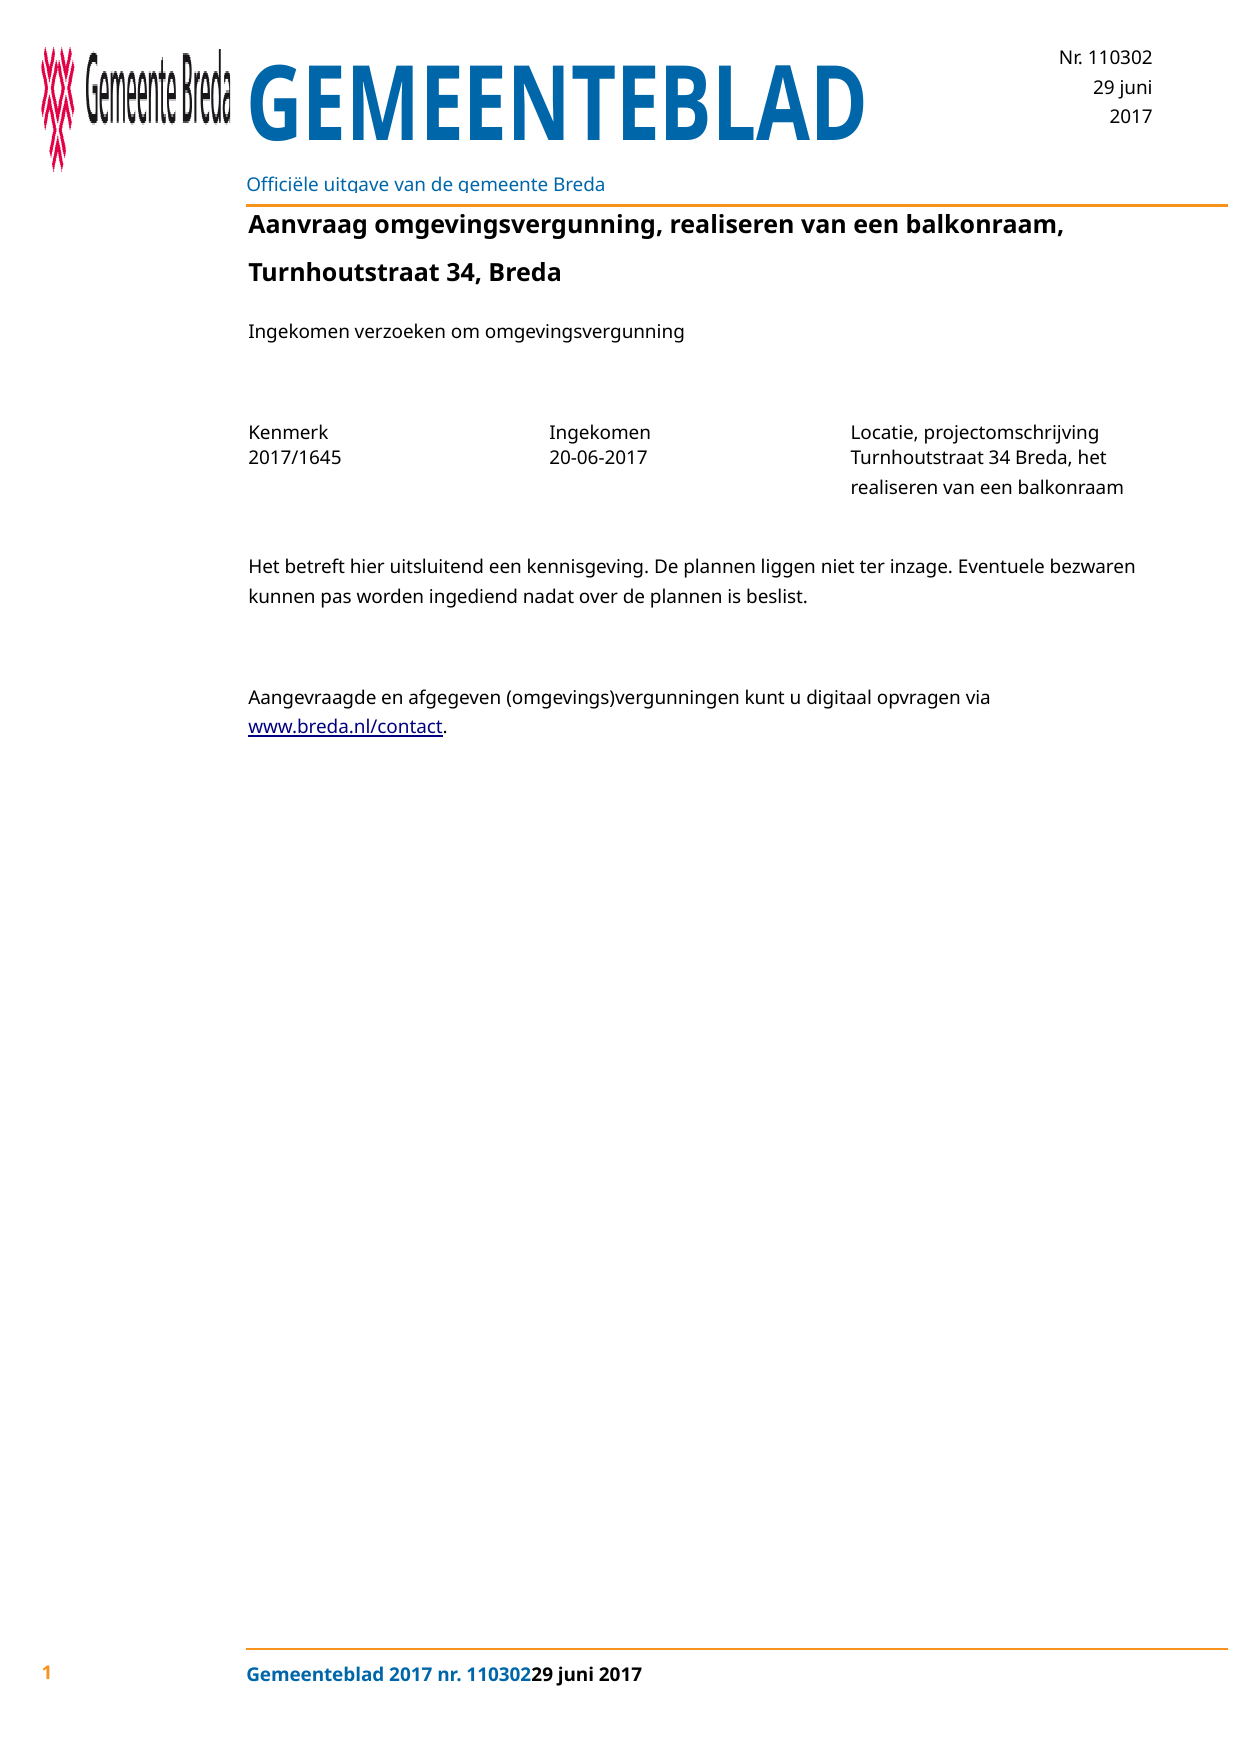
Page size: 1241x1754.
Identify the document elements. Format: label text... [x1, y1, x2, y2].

table_cell Turnhoutstraat 34 Breda, het realiseren van een balkonraam [850, 445, 1152, 500]
table_cell 20-06-2017 [549, 445, 850, 500]
table_header Ingekomen [549, 419, 850, 444]
table_cell 2017/1645 [248, 445, 549, 500]
text Het betreft hier uitsluitend een kennisgeving. De plannen liggen niet ter inzage. Eventuele bezwaren kunnen pas worden ingediend nadat over de plannen is beslist. [248, 553, 1152, 609]
text Ingekomen verzoeken om omgevingsvergunning [248, 318, 1152, 344]
table_header Locatie, projectomschrijving [850, 419, 1152, 444]
text Aangevraagde en afgegeven (omgevings)vergunningen kunt u digitaal opvragen via www.breda.nl/contact. [248, 684, 1152, 739]
picture [41, 47, 231, 172]
table_header Kenmerk [248, 419, 549, 444]
text Aanvraag omgevingsvergunning, realiseren van een balkonraam, Turnhoutstraat 34, Breda [248, 207, 1152, 288]
